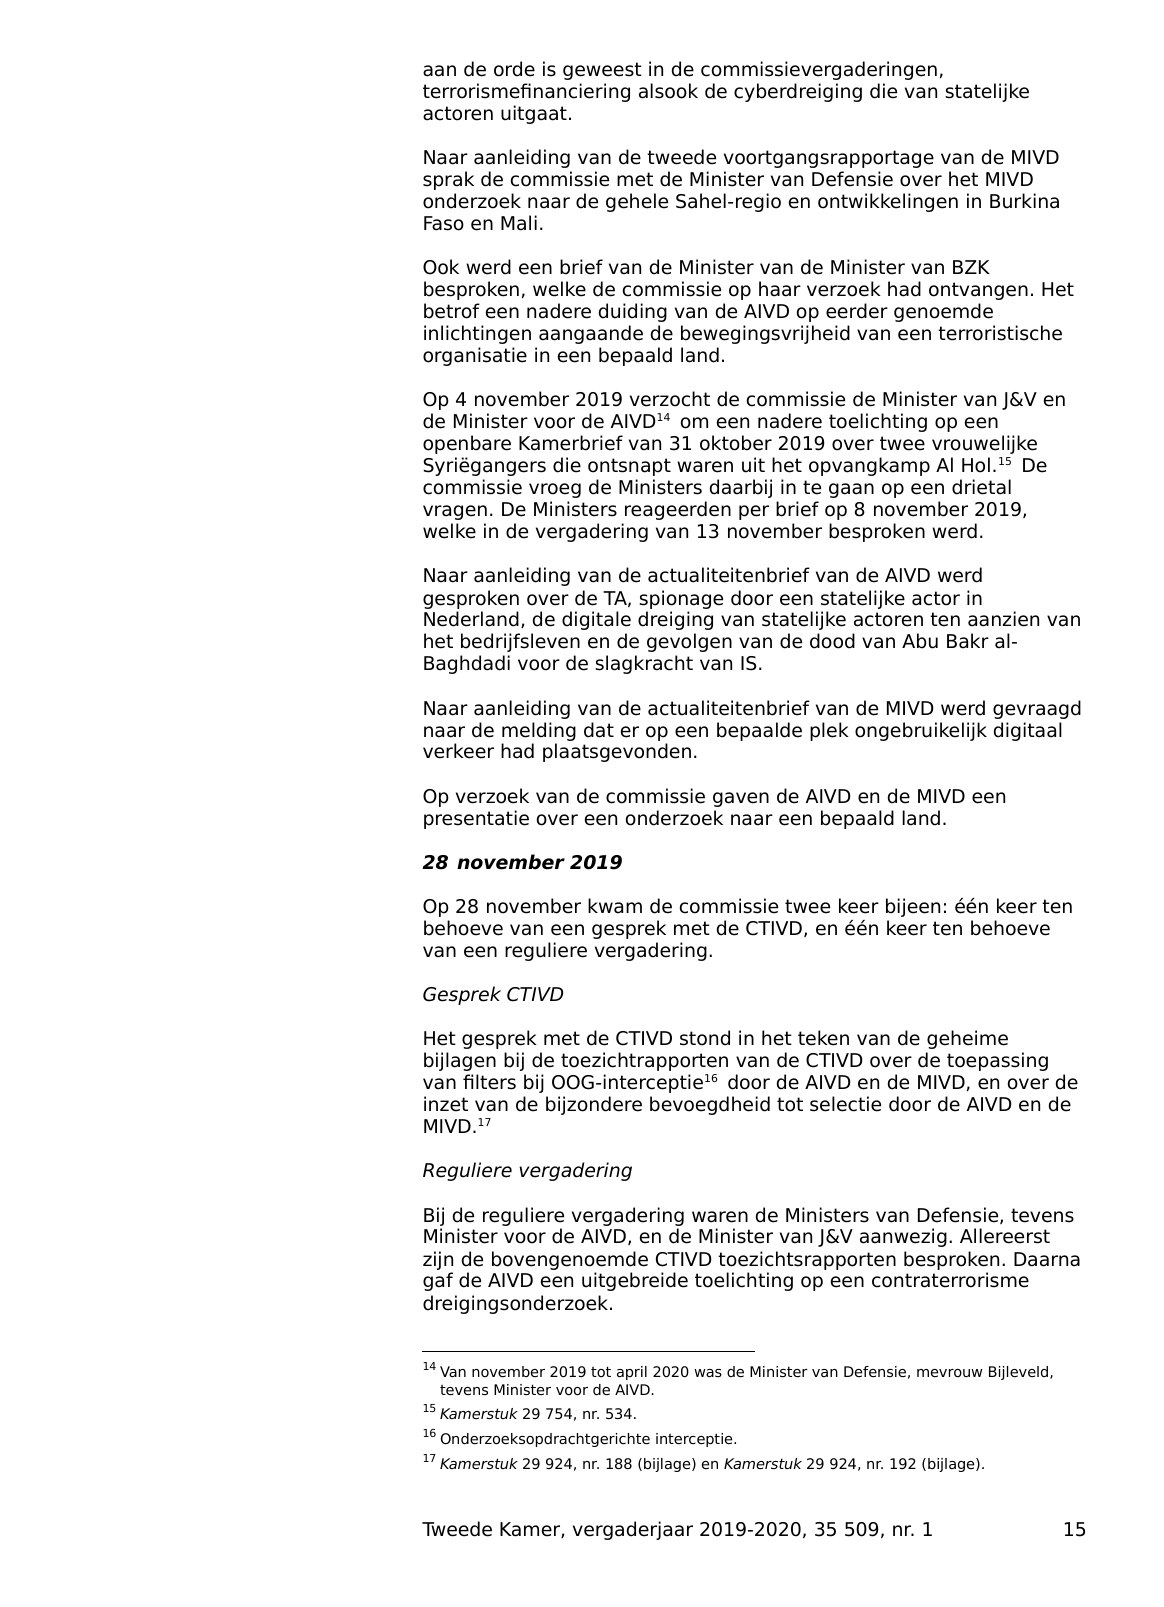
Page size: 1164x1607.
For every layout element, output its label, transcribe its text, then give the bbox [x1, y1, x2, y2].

text Kamerstuk 29 924, nr. 188 (bijlage) en Kamerstuk 29 924, nr. 192 (bijlage). [422, 1452, 1087, 1474]
text aan de orde is geweest in de commissievergaderingen, terrorismefinanciering alsook de cyberdreiging die van statelijke actoren uitgaat. [422, 59, 1087, 125]
text Bij de reguliere vergadering waren de Ministers van Defensie, tevens Minister voor de AIVD, en de Minister van J&V aanwezig. Allereerst zijn de bovengenoemde CTIVD toezichtsrapporten besproken. Daarna gaf de AIVD een uitgebreide toelichting op een contraterrorisme dreigingsonderzoek. [422, 1204, 1087, 1314]
text Ook werd een brief van de Minister van de Minister van BZK besproken, welke de commissie op haar verzoek had ontvangen. Het betrof een nadere duiding van de AIVD op eerder genoemde inlichtingen aangaande de bewegingsvrijheid van een terroristische organisatie in een bepaald land. [422, 257, 1087, 367]
subtitle Reguliere vergadering [422, 1160, 1087, 1182]
text Onderzoeksopdrachtgerichte interceptie. [422, 1427, 1087, 1449]
text Het gesprek met de CTIVD stond in het teken van de geheime bijlagen bij de toezichtrapporten van de CTIVD over de toepassing van filters bij OOG-interceptie door de AIVD en de MIVD, en over de inzet van de bijzondere bevoegdheid tot selectie door de AIVD en de MIVD. [422, 1028, 1087, 1138]
text Naar aanleiding van de actualiteitenbrief van de AIVD werd gesproken over de TA, spionage door een statelijke actor in Nederland, de digitale dreiging van statelijke actoren ten aanzien van het bedrijfsleven en de gevolgen van de dood van Abu Bakr al-Baghdadi voor de slagkracht van IS. [422, 565, 1087, 675]
subtitle 28 november 2019 [422, 852, 1087, 874]
text Naar aanleiding van de tweede voortgangsrapportage van de MIVD sprak de commissie met de Minister van Defensie over het MIVD onderzoek naar de gehele Sahel-regio en ontwikkelingen in Burkina Faso en Mali. [422, 147, 1087, 235]
text Kamerstuk 29 754, nr. 534. [422, 1402, 1087, 1424]
text Op 28 november kwam de commissie twee keer bijeen: één keer ten behoeve van een gesprek met de CTIVD, en één keer ten behoeve van een reguliere vergadering. [422, 896, 1087, 962]
text Op 4 november 2019 verzocht de commissie de Minister van J&V en de Minister voor de AIVD om een nadere toelichting op een openbare Kamerbrief van 31 oktober 2019 over twee vrouwelijke Syriëgangers die ontsnapt waren uit het opvangkamp Al Hol. De commissie vroeg de Ministers daarbij in te gaan op een drietal vragen. De Ministers reageerden per brief op 8 november 2019, welke in de vergadering van 13 november besproken werd. [422, 389, 1087, 543]
text Van november 2019 tot april 2020 was de Minister van Defensie, mevrouw Bijleveld, tevens Minister voor de AIVD. [422, 1360, 1087, 1399]
subtitle Gesprek CTIVD [422, 984, 1087, 1006]
text Naar aanleiding van de actualiteitenbrief van de MIVD werd gevraagd naar de melding dat er op een bepaalde plek ongebruikelijk digitaal verkeer had plaatsgevonden. [422, 697, 1087, 763]
text Op verzoek van de commissie gaven de AIVD en de MIVD een presentatie over een onderzoek naar een bepaald land. [422, 786, 1087, 829]
